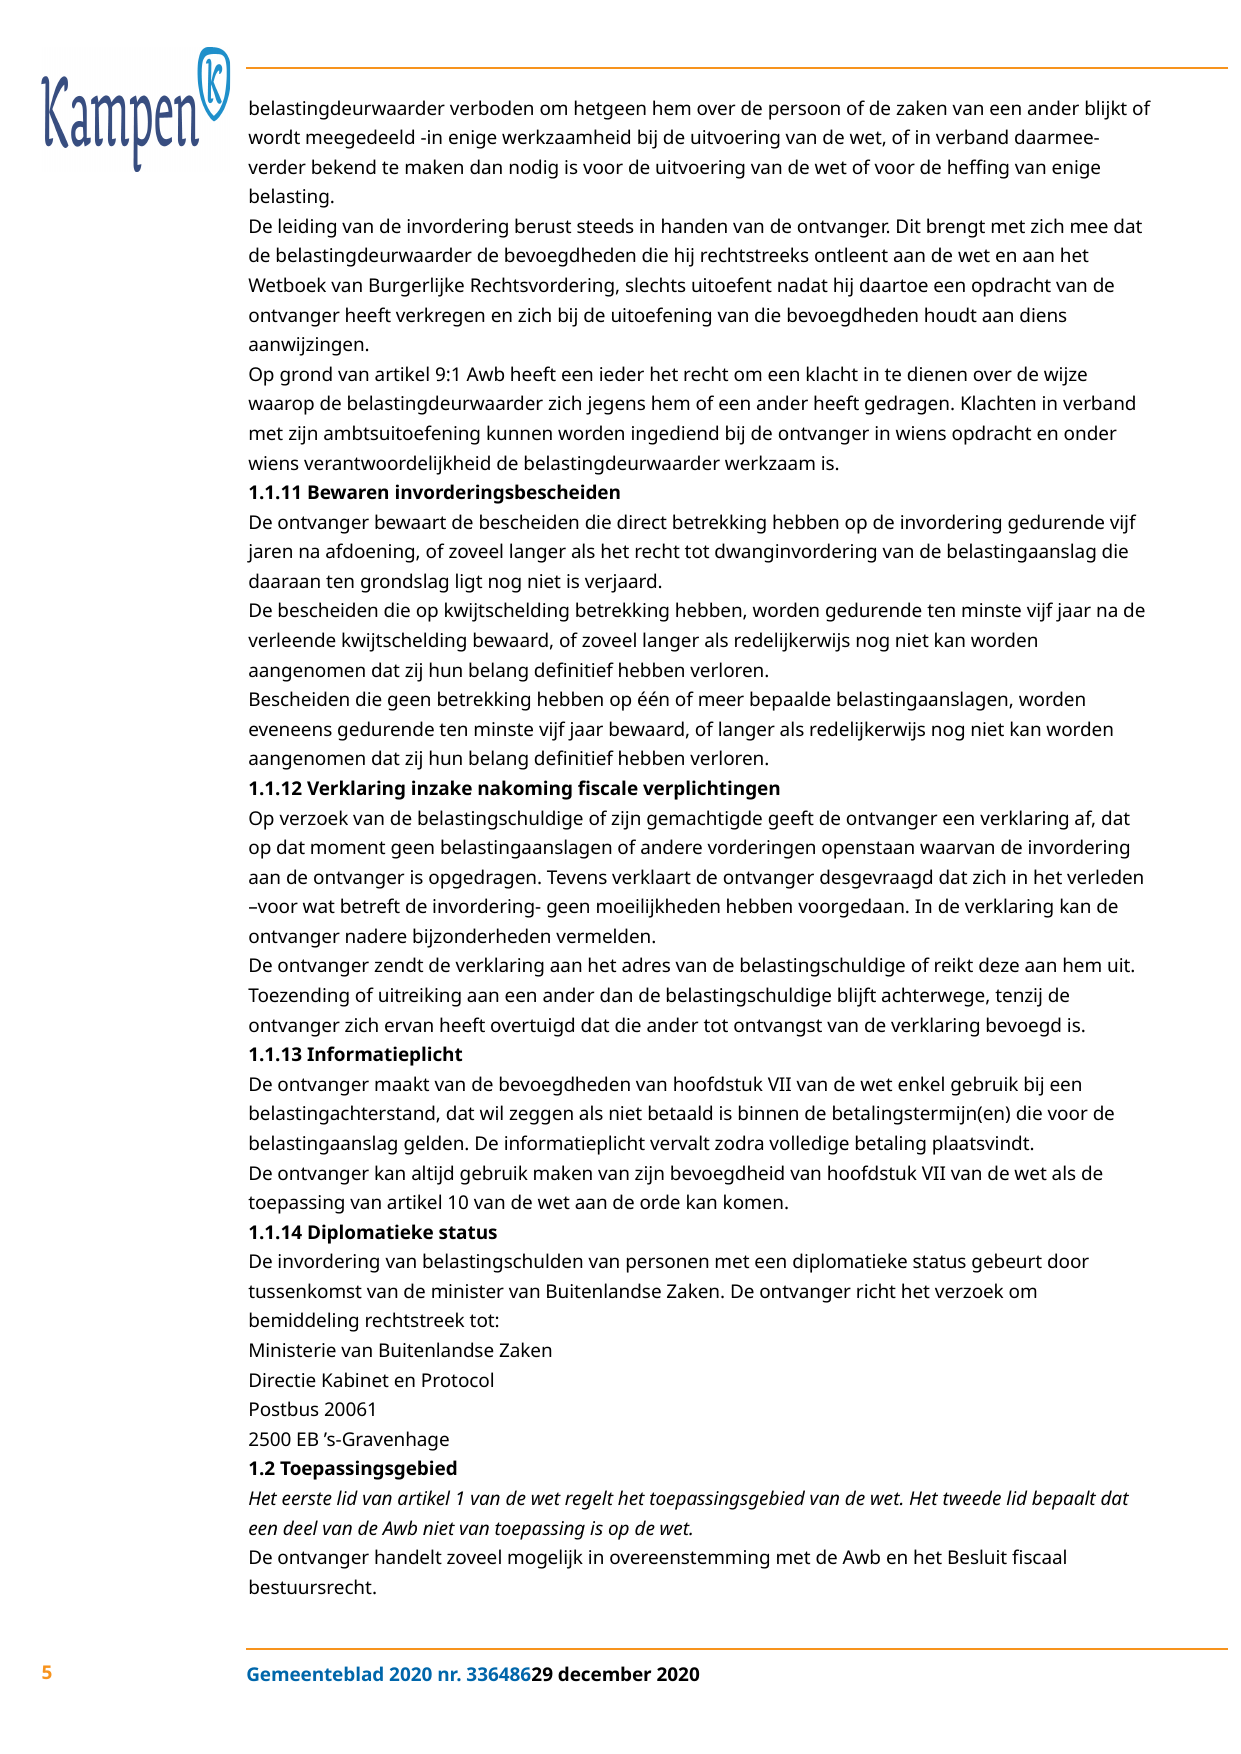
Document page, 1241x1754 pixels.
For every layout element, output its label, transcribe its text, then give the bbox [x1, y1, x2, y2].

text De ontvanger handelt zoveel mogelijk in overeenstemming met de Awb en het Besluit fiscaal bestuursrecht. [248, 1544, 1152, 1600]
picture [41, 47, 231, 172]
text De invordering van belastingschulden van personen met een diplomatieke status gebeurt door tussenkomst van de minister van Buitenlandse Zaken. De ontvanger richt het verzoek om bemiddeling rechtstreek tot: [248, 1248, 1152, 1333]
text 1.1.12 Verklaring inzake nakoming fiscale verplichtingen [248, 775, 1152, 801]
text De ontvanger zendt de verklaring aan het adres van de belastingschuldige of reikt deze aan hem uit. Toezending of uitreiking aan een ander dan de belastingschuldige blijft achterwege, tenzij de ontvanger zich ervan heeft overtuigd dat die ander tot ontvangst van de verklaring bevoegd is. [248, 953, 1152, 1038]
text Op verzoek van de belastingschuldige of zijn gemachtigde geeft de ontvanger een verklaring af, dat op dat moment geen belastingaanslagen of andere vorderingen openstaan waarvan de invordering aan de ontvanger is opgedragen. Tevens verklaart de ontvanger desgevraagd dat zich in het verleden –voor wat betreft de invordering- geen moeilijkheden hebben voorgedaan. In de verklaring kan de ontvanger nadere bijzonderheden vermelden. [248, 805, 1152, 949]
text 1.1.11 Bewaren invorderingsbescheiden [248, 479, 1152, 505]
text Het eerste lid van artikel 1 van de wet regelt het toepassingsgebied van de wet. Het tweede lid bepaalt dat een deel van de Awb niet van toepassing is op de wet. [248, 1485, 1152, 1541]
text De ontvanger maakt van de bevoegdheden van hoofdstuk VII van de wet enkel gebruik bij een belastingachterstand, dat wil zeggen als niet betaald is binnen de betalingstermijn(en) die voor de belastingaanslag gelden. De informatieplicht vervalt zodra volledige betaling plaatsvindt. [248, 1071, 1152, 1156]
text 2500 EB ’s-Gravenhage [248, 1426, 1152, 1452]
text Directie Kabinet en Protocol [248, 1367, 1152, 1393]
text 1.1.14 Diplomatieke status [248, 1219, 1152, 1245]
text Postbus 20061 [248, 1396, 1152, 1422]
text De bescheiden die op kwijtschelding betrekking hebben, worden gedurende ten minste vijf jaar na de verleende kwijtschelding bewaard, of zoveel langer als redelijkerwijs nog niet kan worden aangenomen dat zij hun belang definitief hebben verloren. [248, 598, 1152, 683]
text 1.1.13 Informatieplicht [248, 1041, 1152, 1067]
text Bescheiden die geen betrekking hebben op één of meer bepaalde belastingaanslagen, worden eveneens gedurende ten minste vijf jaar bewaard, of langer als redelijkerwijs nog niet kan worden aangenomen dat zij hun belang definitief hebben verloren. [248, 686, 1152, 771]
text belastingdeurwaarder verboden om hetgeen hem over de persoon of de zaken van een ander blijkt of wordt meegedeeld -in enige werkzaamheid bij de uitvoering van de wet, of in verband daarmee- verder bekend te maken dan nodig is voor de uitvoering van de wet of voor de heffing van enige belasting. [248, 95, 1152, 209]
text Op grond van artikel 9:1 Awb heeft een ieder het recht om een klacht in te dienen over de wijze waarop de belastingdeurwaarder zich jegens hem of een ander heeft gedragen. Klachten in verband met zijn ambtsuitoefening kunnen worden ingediend bij de ontvanger in wiens opdracht en onder wiens verantwoordelijkheid de belastingdeurwaarder werkzaam is. [248, 361, 1152, 476]
text De leiding van de invordering berust steeds in handen van de ontvanger. Dit brengt met zich mee dat de belastingdeurwaarder de bevoegdheden die hij rechtstreeks ontleent aan de wet en aan het Wetboek van Burgerlijke Rechtsvordering, slechts uitoefent nadat hij daartoe een opdracht van de ontvanger heeft verkregen en zich bij de uitoefening van die bevoegdheden houdt aan diens aanwijzingen. [248, 213, 1152, 357]
text De ontvanger kan altijd gebruik maken van zijn bevoegdheid van hoofdstuk VII van de wet als de toepassing van artikel 10 van de wet aan de orde kan komen. [248, 1160, 1152, 1215]
text De ontvanger bewaart de bescheiden die direct betrekking hebben op de invordering gedurende vijf jaren na afdoening, of zoveel langer als het recht tot dwanginvordering van de belastingaanslag die daaraan ten grondslag ligt nog niet is verjaard. [248, 509, 1152, 594]
text Ministerie van Buitenlandse Zaken [248, 1337, 1152, 1363]
text 1.2 Toepassingsgebied [248, 1456, 1152, 1481]
